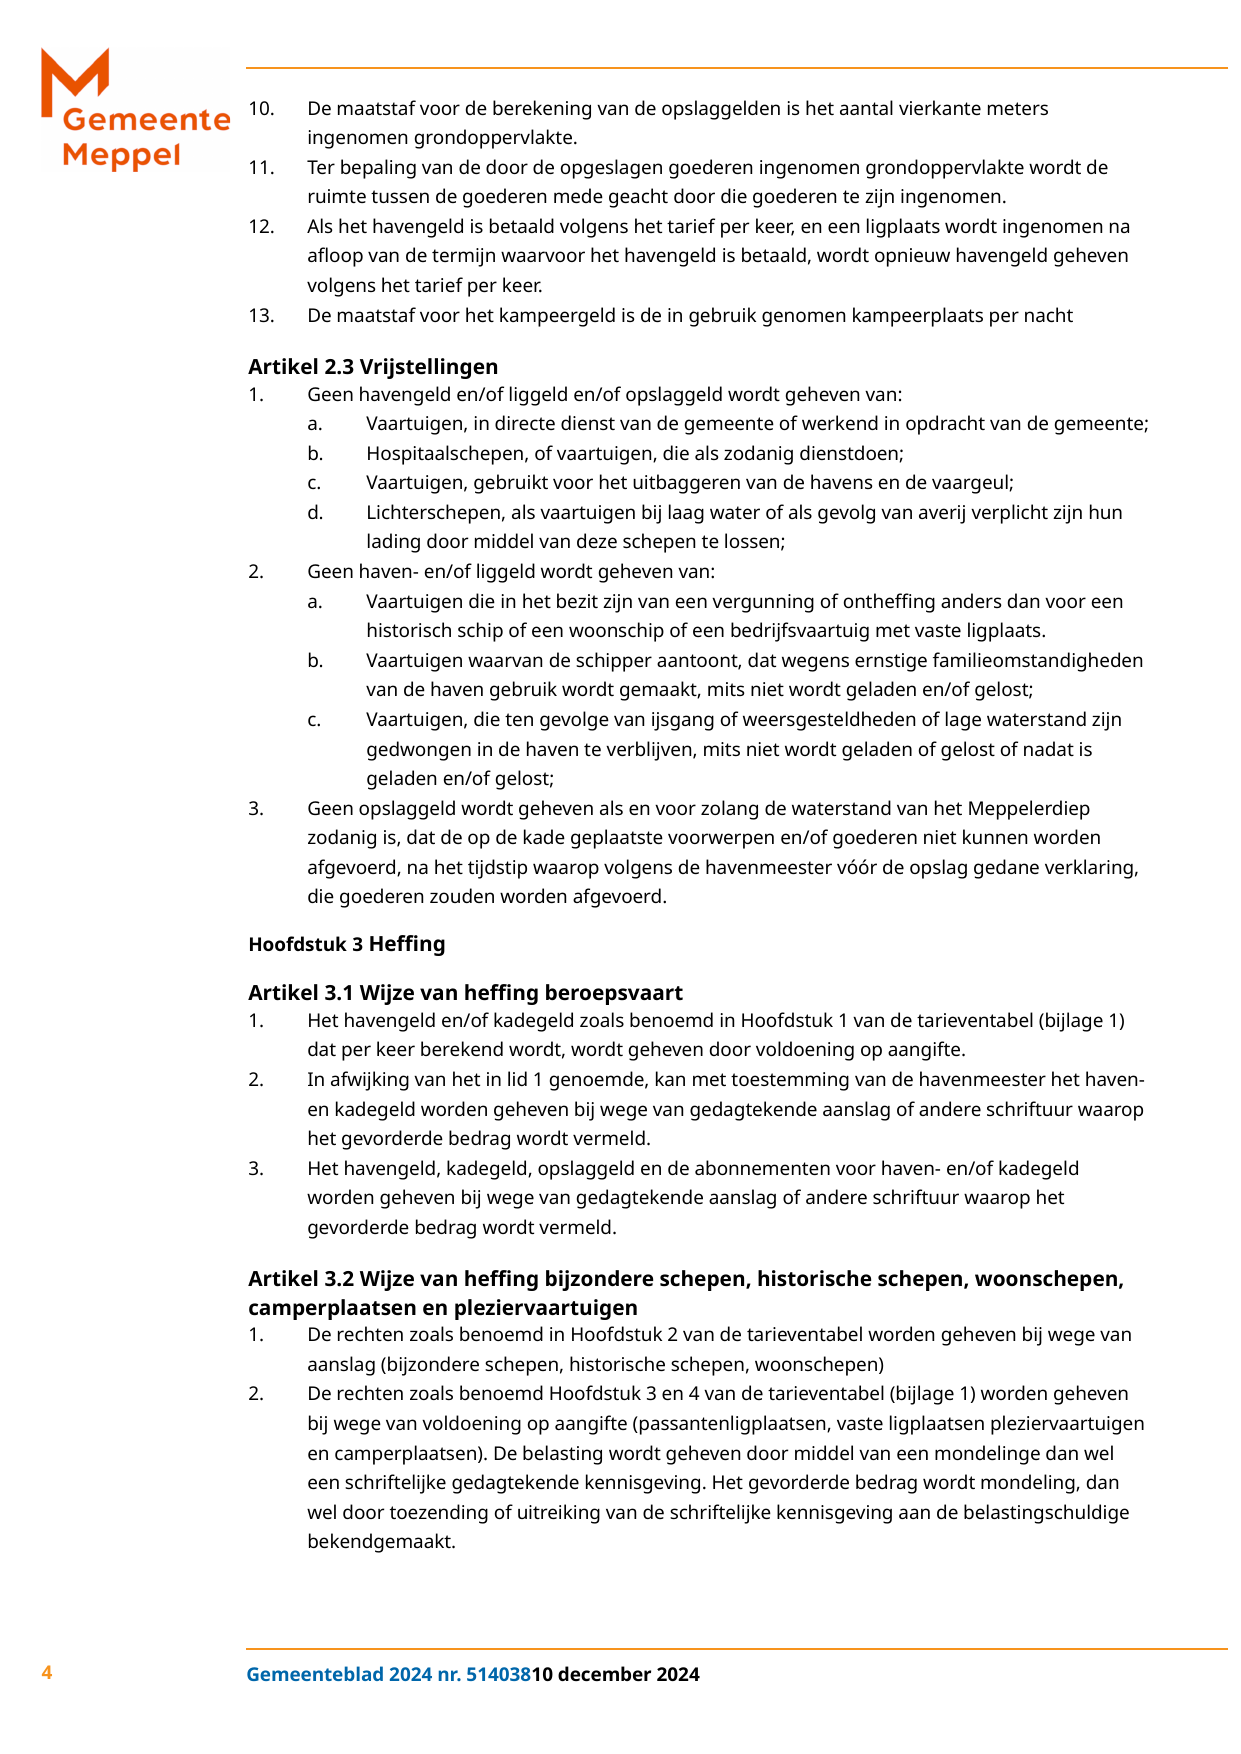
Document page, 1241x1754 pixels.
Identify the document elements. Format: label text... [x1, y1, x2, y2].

text Hoofdstuk 3 Heffing [248, 929, 1152, 958]
text Artikel 3.1 Wijze van heffing beroepsvaart [248, 978, 1152, 1007]
list De rechten zoals benoemd Hoofdstuk 3 en 4 van de tarieventabel (bijlage 1) worden geheven bij wege van voldoening op aangifte (passantenligplaatsen, vaste ligplaatsen pleziervaartuigen en camperplaatsen). De belasting wordt geheven door middel van een mondelinge dan wel een schriftelijke gedagtekende kennisgeving. Het gevorderde bedrag wordt mondeling, dan wel door toezending of uitreiking van de schriftelijke kennisgeving aan de belastingschuldige bekendgemaakt. [248, 1381, 1152, 1554]
list Geen opslaggeld wordt geheven als en voor zolang de waterstand van het Meppelerdiep zodanig is, dat de op de kade geplaatste voorwerpen en/of goederen niet kunnen worden afgevoerd, na het tijdstip waarop volgens de havenmeester vóór de opslag gedane verklaring, die goederen zouden worden afgevoerd. [248, 795, 1152, 909]
list Geen haven- en/of liggeld wordt geheven van: [248, 558, 1152, 584]
list Hospitaalschepen, of vaartuigen, die als zodanig dienstdoen; [307, 440, 1152, 466]
list Lichterschepen, als vaartuigen bij laag water of als gevolg van averij verplicht zijn hun lading door middel van deze schepen te lossen; [307, 499, 1152, 554]
list De maatstaf voor het kampeergeld is de in gebruik genomen kampeerplaats per nacht [248, 302, 1152, 328]
list Ter bepaling van de door de opgeslagen goederen ingenomen grondoppervlakte wordt de ruimte tussen de goederen mede geacht door die goederen te zijn ingenomen. [248, 154, 1152, 209]
list In afwijking van het in lid 1 genoemde, kan met toestemming van de havenmeester het haven- en kadegeld worden geheven bij wege van gedagtekende aanslag of andere schriftuur waarop het gevorderde bedrag wordt vermeld. [248, 1066, 1152, 1151]
list Het havengeld en/of kadegeld zoals benoemd in Hoofdstuk 1 van de tarieventabel (bijlage 1) dat per keer berekend wordt, wordt geheven door voldoening op aangifte. [248, 1007, 1152, 1062]
text Artikel 2.3 Vrijstellingen [248, 352, 1152, 381]
list Vaartuigen, gebruikt voor het uitbaggeren van de havens en de vaargeul; [307, 469, 1152, 495]
list De rechten zoals benoemd in Hoofdstuk 2 van de tarieventabel worden geheven bij wege van aanslag (bijzondere schepen, historische schepen, woonschepen) [248, 1321, 1152, 1377]
list Geen havengeld en/of liggeld en/of opslaggeld wordt geheven van: [248, 381, 1152, 406]
text Artikel 3.2 Wijze van heffing bijzondere schepen, historische schepen, woonschepen, camperplaatsen en pleziervaartuigen [248, 1264, 1152, 1321]
picture [41, 47, 231, 172]
list Als het havengeld is betaald volgens het tarief per keer, en een ligplaats wordt ingenomen na afloop van de termijn waarvoor het havengeld is betaald, wordt opnieuw havengeld geheven volgens het tarief per keer. [248, 213, 1152, 298]
list De maatstaf voor de berekening van de opslaggelden is het aantal vierkante meters ingenomen grondoppervlakte. [248, 95, 1152, 150]
list Vaartuigen, in directe dienst van de gemeente of werkend in opdracht van de gemeente; [307, 410, 1152, 436]
list Vaartuigen, die ten gevolge van ijsgang of weersgesteldheden of lage waterstand zijn gedwongen in de haven te verblijven, mits niet wordt geladen of gelost of nadat is geladen en/of gelost; [307, 706, 1152, 791]
list Het havengeld, kadegeld, opslaggeld en de abonnementen voor haven- en/of kadegeld worden geheven bij wege van gedagtekende aanslag of andere schriftuur waarop het gevorderde bedrag wordt vermeld. [248, 1155, 1152, 1240]
list Vaartuigen waarvan de schipper aantoont, dat wegens ernstige familieomstandigheden van de haven gebruik wordt gemaakt, mits niet wordt geladen en/of gelost; [307, 647, 1152, 702]
list Vaartuigen die in het bezit zijn van een vergunning of ontheffing anders dan voor een historisch schip of een woonschip of een bedrijfsvaartuig met vaste ligplaats. [307, 588, 1152, 643]
